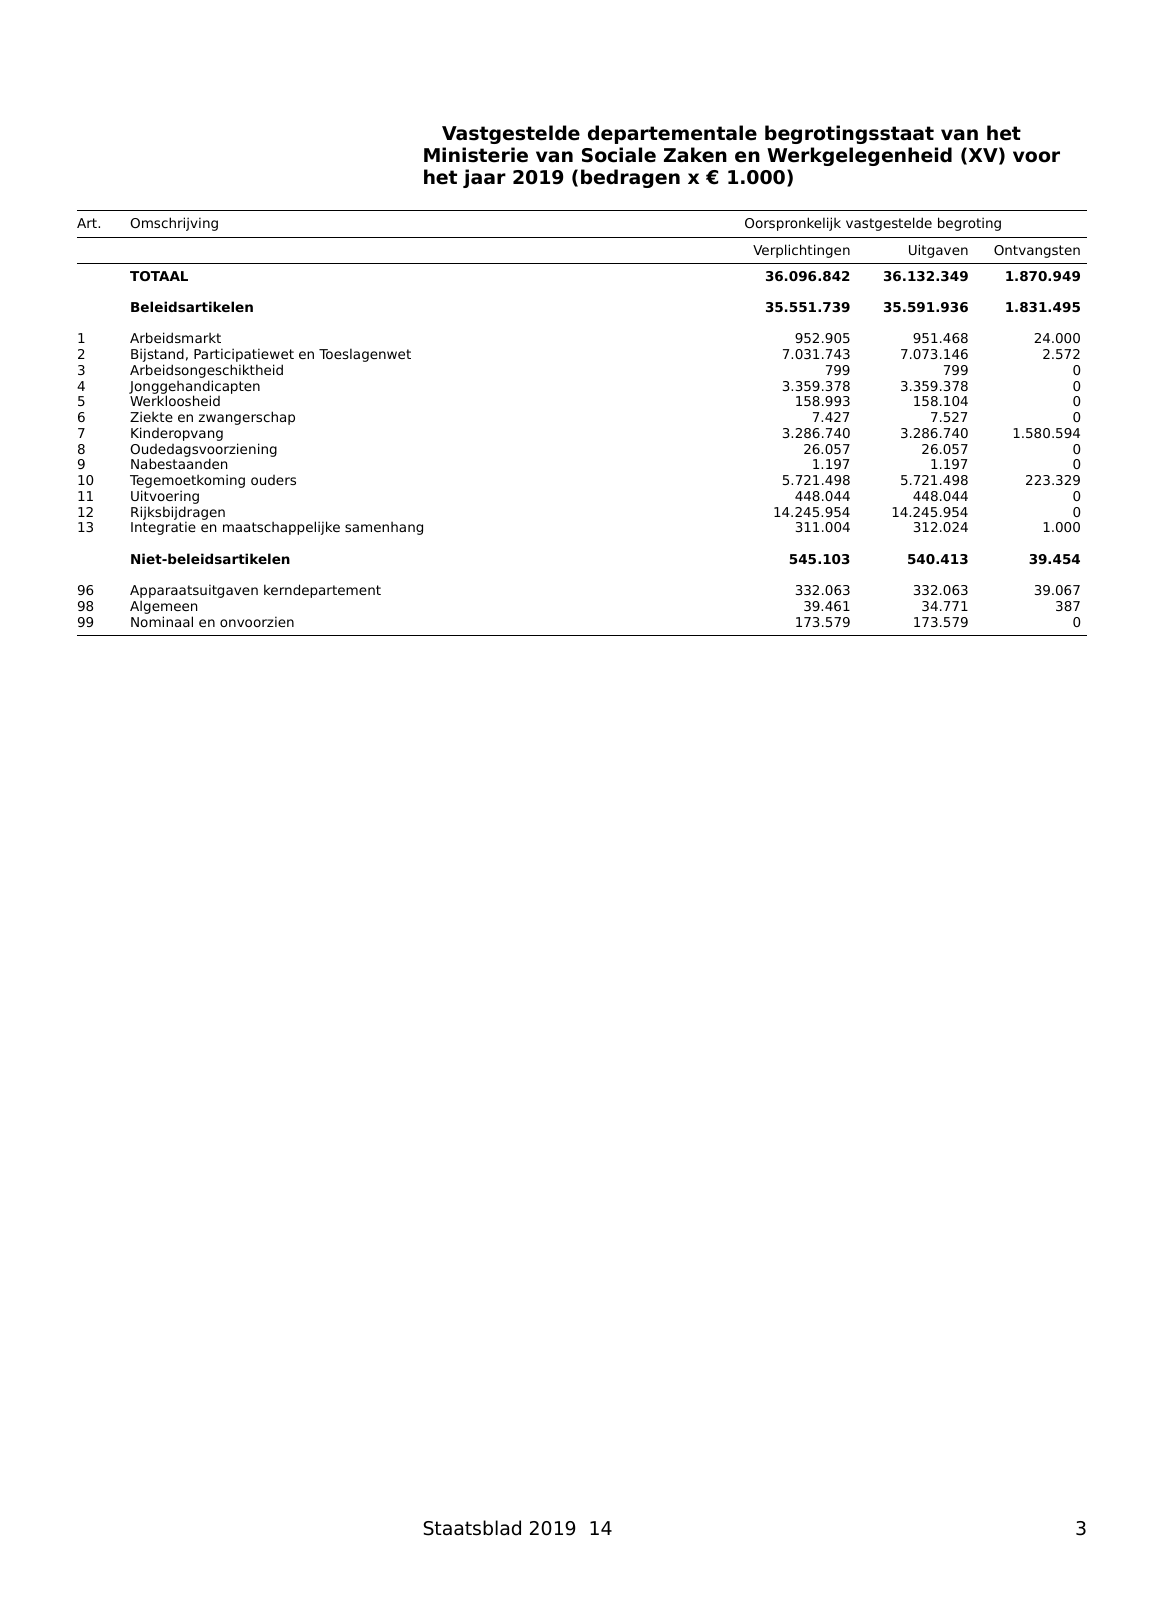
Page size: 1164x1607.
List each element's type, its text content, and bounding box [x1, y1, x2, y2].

table_cell 6 [77, 410, 124, 426]
table_cell 223.329 [974, 473, 1087, 489]
table_cell 35.551.739 [738, 300, 856, 316]
table_cell 98 [77, 599, 124, 614]
table_cell [974, 284, 1087, 300]
table_cell 5.721.498 [738, 473, 856, 489]
table_cell 14.245.954 [856, 504, 974, 520]
table_cell Verplichtingen [738, 238, 856, 263]
table_cell 540.413 [856, 552, 974, 567]
table_cell 7.427 [738, 410, 856, 426]
table_cell 173.579 [738, 615, 856, 635]
table_cell Integratie en maatschappelijke samenhang [124, 520, 738, 536]
table_cell [124, 536, 738, 552]
table_cell 7.031.743 [738, 347, 856, 363]
table_cell [738, 284, 856, 300]
table_cell 3.286.740 [856, 426, 974, 441]
table_cell Bijstand, Participatiewet en Toeslagenwet [124, 347, 738, 363]
table_cell [77, 536, 124, 552]
table_cell [856, 284, 974, 300]
table_cell 173.579 [856, 615, 974, 635]
table_cell [124, 567, 738, 583]
table_cell [77, 552, 124, 567]
table_cell 39.454 [974, 552, 1087, 567]
table_cell 36.096.842 [738, 264, 856, 284]
table_cell 158.993 [738, 394, 856, 410]
table_cell 4 [77, 379, 124, 394]
table_cell [974, 567, 1087, 583]
table_cell 799 [738, 363, 856, 378]
table_cell 7.073.146 [856, 347, 974, 363]
table_cell Nabestaanden [124, 457, 738, 473]
table_cell 11 [77, 489, 124, 504]
table_cell 1.870.949 [974, 264, 1087, 284]
table_cell TOTAAL [124, 264, 738, 284]
table_cell Beleidsartikelen [124, 300, 738, 316]
table_cell Algemeen [124, 599, 738, 614]
table_cell 1.197 [738, 457, 856, 473]
table_cell 8 [77, 441, 124, 457]
table_cell [856, 536, 974, 552]
table_cell 3.359.378 [856, 379, 974, 394]
table_cell 0 [974, 457, 1087, 473]
table_cell 26.057 [738, 441, 856, 457]
table_cell 0 [974, 441, 1087, 457]
table_cell 448.044 [856, 489, 974, 504]
table_cell [77, 264, 124, 284]
table_cell 311.004 [738, 520, 856, 536]
text Vastgestelde departementale begrotingsstaat van het Ministerie van Sociale Zaken en Werkgelegenheid (XV) voor het jaar 2019 (bedragen x € 1.000) [422, 123, 1087, 188]
table_cell 0 [974, 615, 1087, 635]
table_cell 13 [77, 520, 124, 536]
table_cell Uitgaven [856, 238, 974, 263]
table_cell Ziekte en zwangerschap [124, 410, 738, 426]
table_header Omschrijving [124, 211, 738, 237]
table_cell Apparaatsuitgaven kerndepartement [124, 583, 738, 599]
table_cell 12 [77, 504, 124, 520]
table_cell 1.831.495 [974, 300, 1087, 316]
table_cell 0 [974, 489, 1087, 504]
table_cell 1.197 [856, 457, 974, 473]
table_cell Kinderopvang [124, 426, 738, 441]
table_cell [77, 300, 124, 316]
table_cell 158.104 [856, 394, 974, 410]
table_cell [856, 316, 974, 331]
table_cell Oudedagsvoorziening [124, 441, 738, 457]
table_cell 26.057 [856, 441, 974, 457]
table_cell 24.000 [974, 331, 1087, 347]
table_cell 312.024 [856, 520, 974, 536]
table_cell 10 [77, 473, 124, 489]
table_cell [77, 567, 124, 583]
table_cell 14.245.954 [738, 504, 856, 520]
table_cell 7.527 [856, 410, 974, 426]
table_cell [974, 316, 1087, 331]
table_cell 35.591.936 [856, 300, 974, 316]
table_cell 952.905 [738, 331, 856, 347]
table_cell 0 [974, 379, 1087, 394]
table_cell Jonggehandicapten [124, 379, 738, 394]
table_cell 332.063 [738, 583, 856, 599]
table_cell 332.063 [856, 583, 974, 599]
table_cell Rijksbijdragen [124, 504, 738, 520]
table_cell [856, 567, 974, 583]
table_cell [974, 536, 1087, 552]
table_cell 0 [974, 394, 1087, 410]
table_cell [738, 536, 856, 552]
table_cell 7 [77, 426, 124, 441]
table_cell [124, 316, 738, 331]
table_cell Arbeidsongeschiktheid [124, 363, 738, 378]
table_cell 5.721.498 [856, 473, 974, 489]
table_cell [738, 316, 856, 331]
table_cell 96 [77, 583, 124, 599]
table_cell 1 [77, 331, 124, 347]
table_cell 9 [77, 457, 124, 473]
table_cell [77, 316, 124, 331]
table_cell 951.468 [856, 331, 974, 347]
table_cell Tegemoetkoming ouders [124, 473, 738, 489]
table_cell Arbeidsmarkt [124, 331, 738, 347]
table_cell 1.000 [974, 520, 1087, 536]
table_cell [124, 284, 738, 300]
table_cell Niet-beleidsartikelen [124, 552, 738, 567]
table_cell 3.286.740 [738, 426, 856, 441]
table_cell 39.067 [974, 583, 1087, 599]
table_header Art. [77, 211, 124, 237]
table_cell 545.103 [738, 552, 856, 567]
table_cell [77, 238, 124, 263]
table_cell Uitvoering [124, 489, 738, 504]
table_header Oorspronkelijk vastgestelde begroting [738, 211, 1087, 237]
table_cell 799 [856, 363, 974, 378]
table_cell 0 [974, 410, 1087, 426]
table_cell Ontvangsten [974, 238, 1087, 263]
table_cell 3.359.378 [738, 379, 856, 394]
table_cell 39.461 [738, 599, 856, 614]
table_cell 34.771 [856, 599, 974, 614]
table_cell [124, 238, 738, 263]
table_cell 0 [974, 504, 1087, 520]
table_cell 5 [77, 394, 124, 410]
table_cell Werkloosheid [124, 394, 738, 410]
table_cell 2.572 [974, 347, 1087, 363]
table_cell 448.044 [738, 489, 856, 504]
table_cell [738, 567, 856, 583]
table_cell 387 [974, 599, 1087, 614]
table_cell 2 [77, 347, 124, 363]
table_cell [77, 284, 124, 300]
table_cell 3 [77, 363, 124, 378]
table_cell 99 [77, 615, 124, 635]
table_cell 1.580.594 [974, 426, 1087, 441]
table_cell 0 [974, 363, 1087, 378]
table_cell 36.132.349 [856, 264, 974, 284]
table_cell Nominaal en onvoorzien [124, 615, 738, 635]
